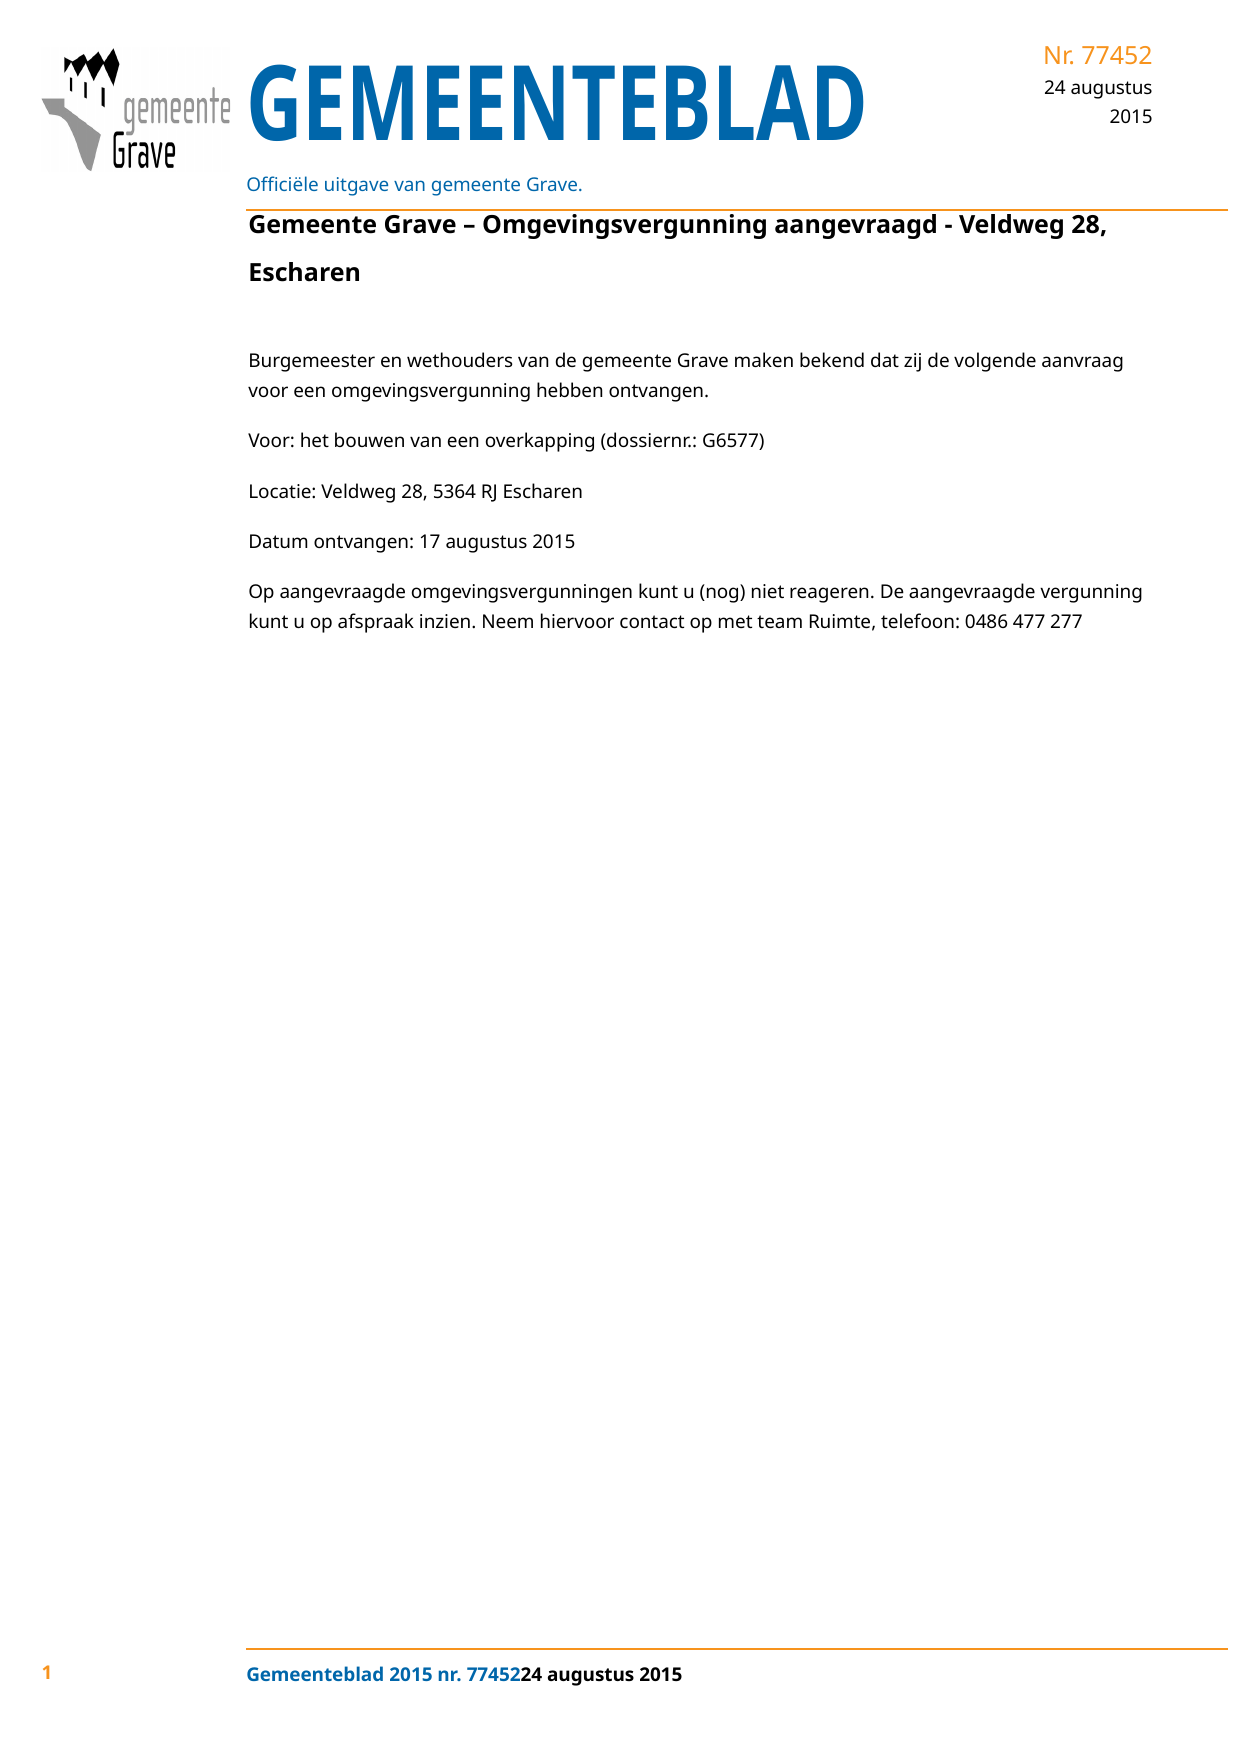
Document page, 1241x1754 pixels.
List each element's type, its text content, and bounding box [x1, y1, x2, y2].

text Op aangevraagde omgevingsvergunningen kunt u (nog) niet reageren. De aangevraagde vergunning kunt u op afspraak inzien. Neem hiervoor contact op met team Ruimte, telefoon: 0486 477 277 [248, 579, 1152, 634]
text Locatie: Veldweg 28, 5364 RJ Escharen [248, 478, 1152, 504]
text Datum ontvangen: 17 augustus 2015 [248, 528, 1152, 554]
text Burgemeester en wethouders van de gemeente Grave maken bekend dat zij de volgende aanvraag voor een omgevingsvergunning hebben ontvangen. [248, 347, 1152, 403]
picture [41, 47, 231, 172]
text Voor: het bouwen van een overkapping (dossiernr.: G6577) [248, 427, 1152, 453]
text Gemeente Grave – Omgevingsvergunning aangevraagd - Veldweg 28, Escharen [248, 211, 1152, 288]
